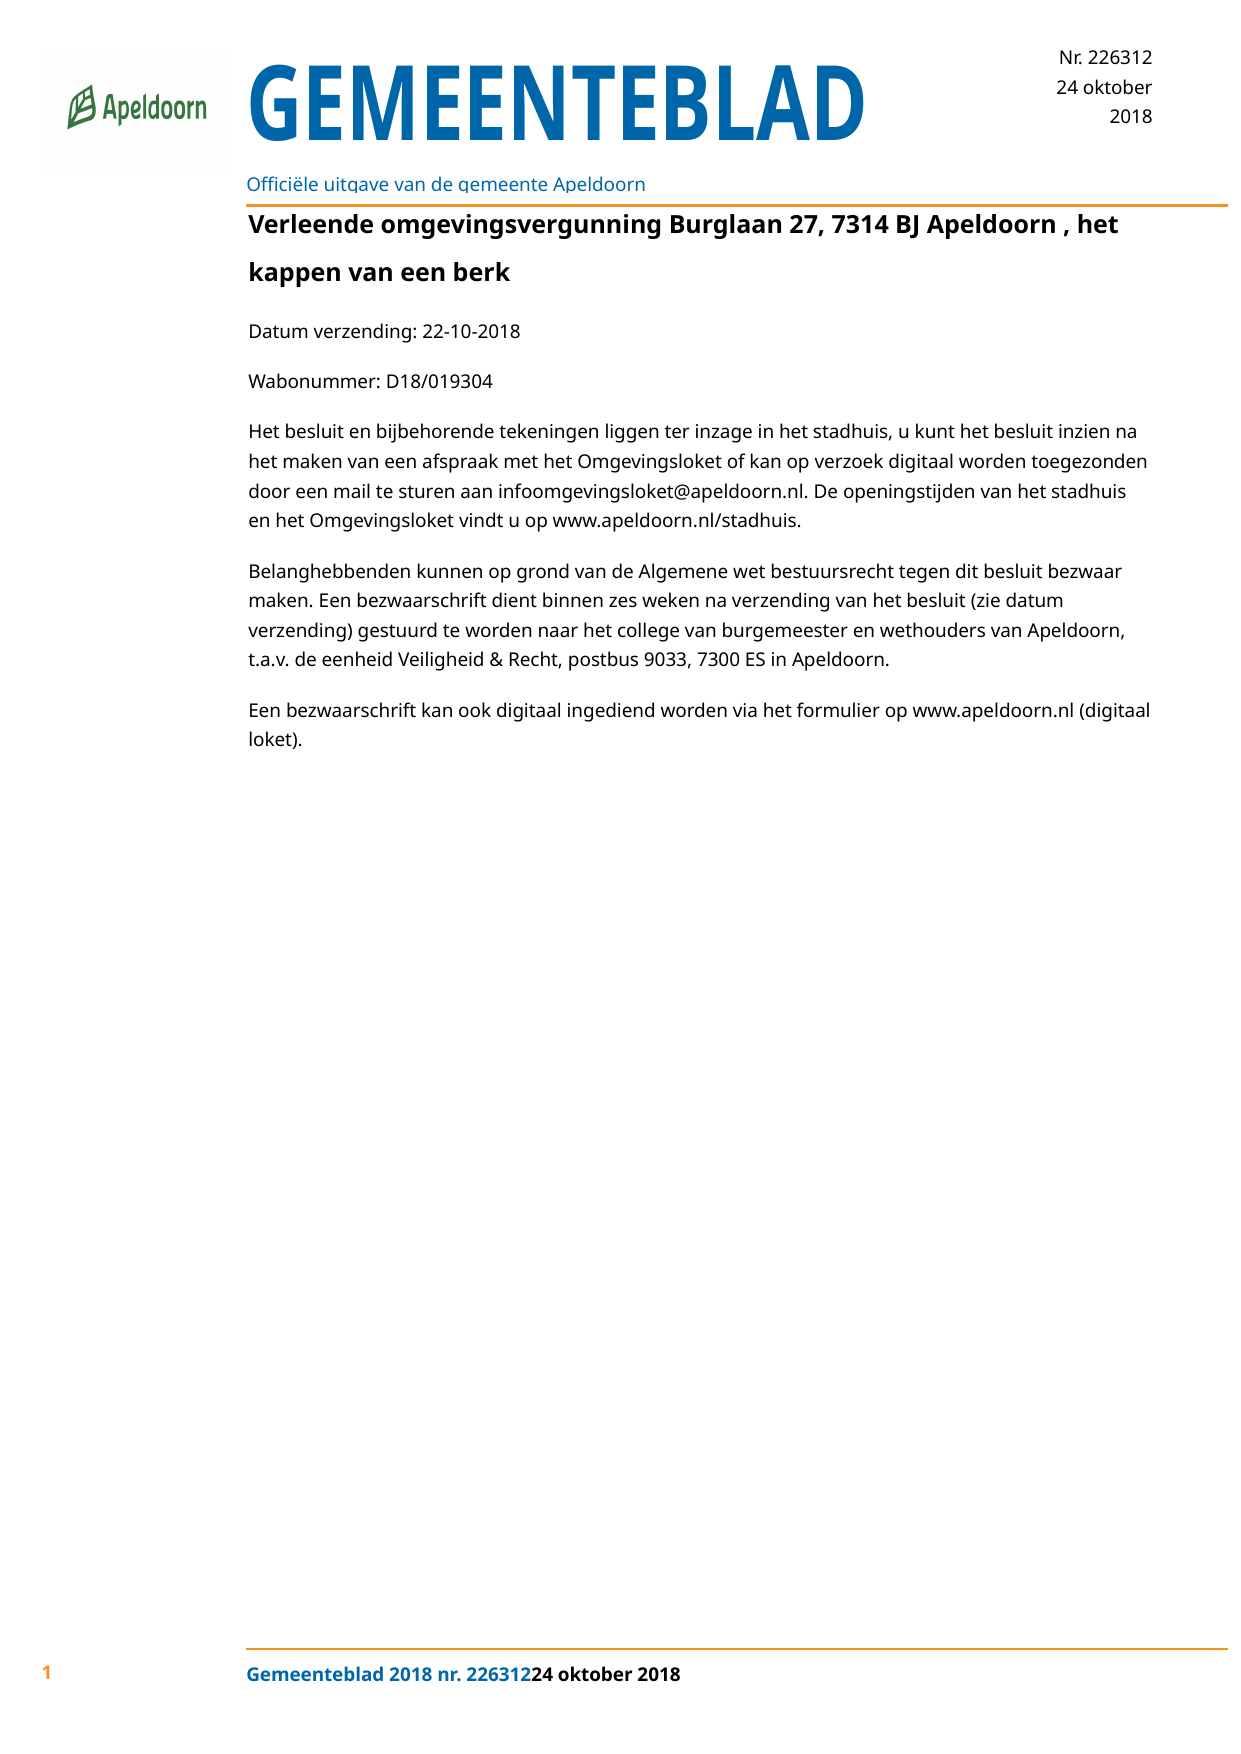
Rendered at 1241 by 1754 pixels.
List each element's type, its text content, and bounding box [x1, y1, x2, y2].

text Het besluit en bijbehorende tekeningen liggen ter inzage in het stadhuis, u kunt het besluit inzien na het maken van een afspraak met het Omgevingsloket of kan op verzoek digitaal worden toegezonden door een mail te sturen aan infoomgevingsloket@apeldoorn.nl. De openingstijden van het stadhuis en het Omgevingsloket vindt u op www.apeldoorn.nl/stadhuis. [248, 419, 1152, 533]
text Datum verzending: 22-10-2018 [248, 318, 1152, 344]
text Belanghebbenden kunnen op grond van de Algemene wet bestuursrecht tegen dit besluit bezwaar maken. Een bezwaarschrift dient binnen zes weken na verzending van het besluit (zie datum verzending) gestuurd te worden naar het college van burgemeester en wethouders van Apeldoorn, t.a.v. de eenheid Veiligheid & Recht, postbus 9033, 7300 ES in Apeldoorn. [248, 558, 1152, 672]
text Wabonummer: D18/019304 [248, 368, 1152, 394]
text Verleende omgevingsvergunning Burglaan 27, 7314 BJ Apeldoorn , het kappen van een berk [248, 207, 1152, 288]
picture [41, 47, 231, 172]
text Een bezwaarschrift kan ook digitaal ingediend worden via het formulier op www.apeldoorn.nl (digitaal loket). [248, 697, 1152, 752]
